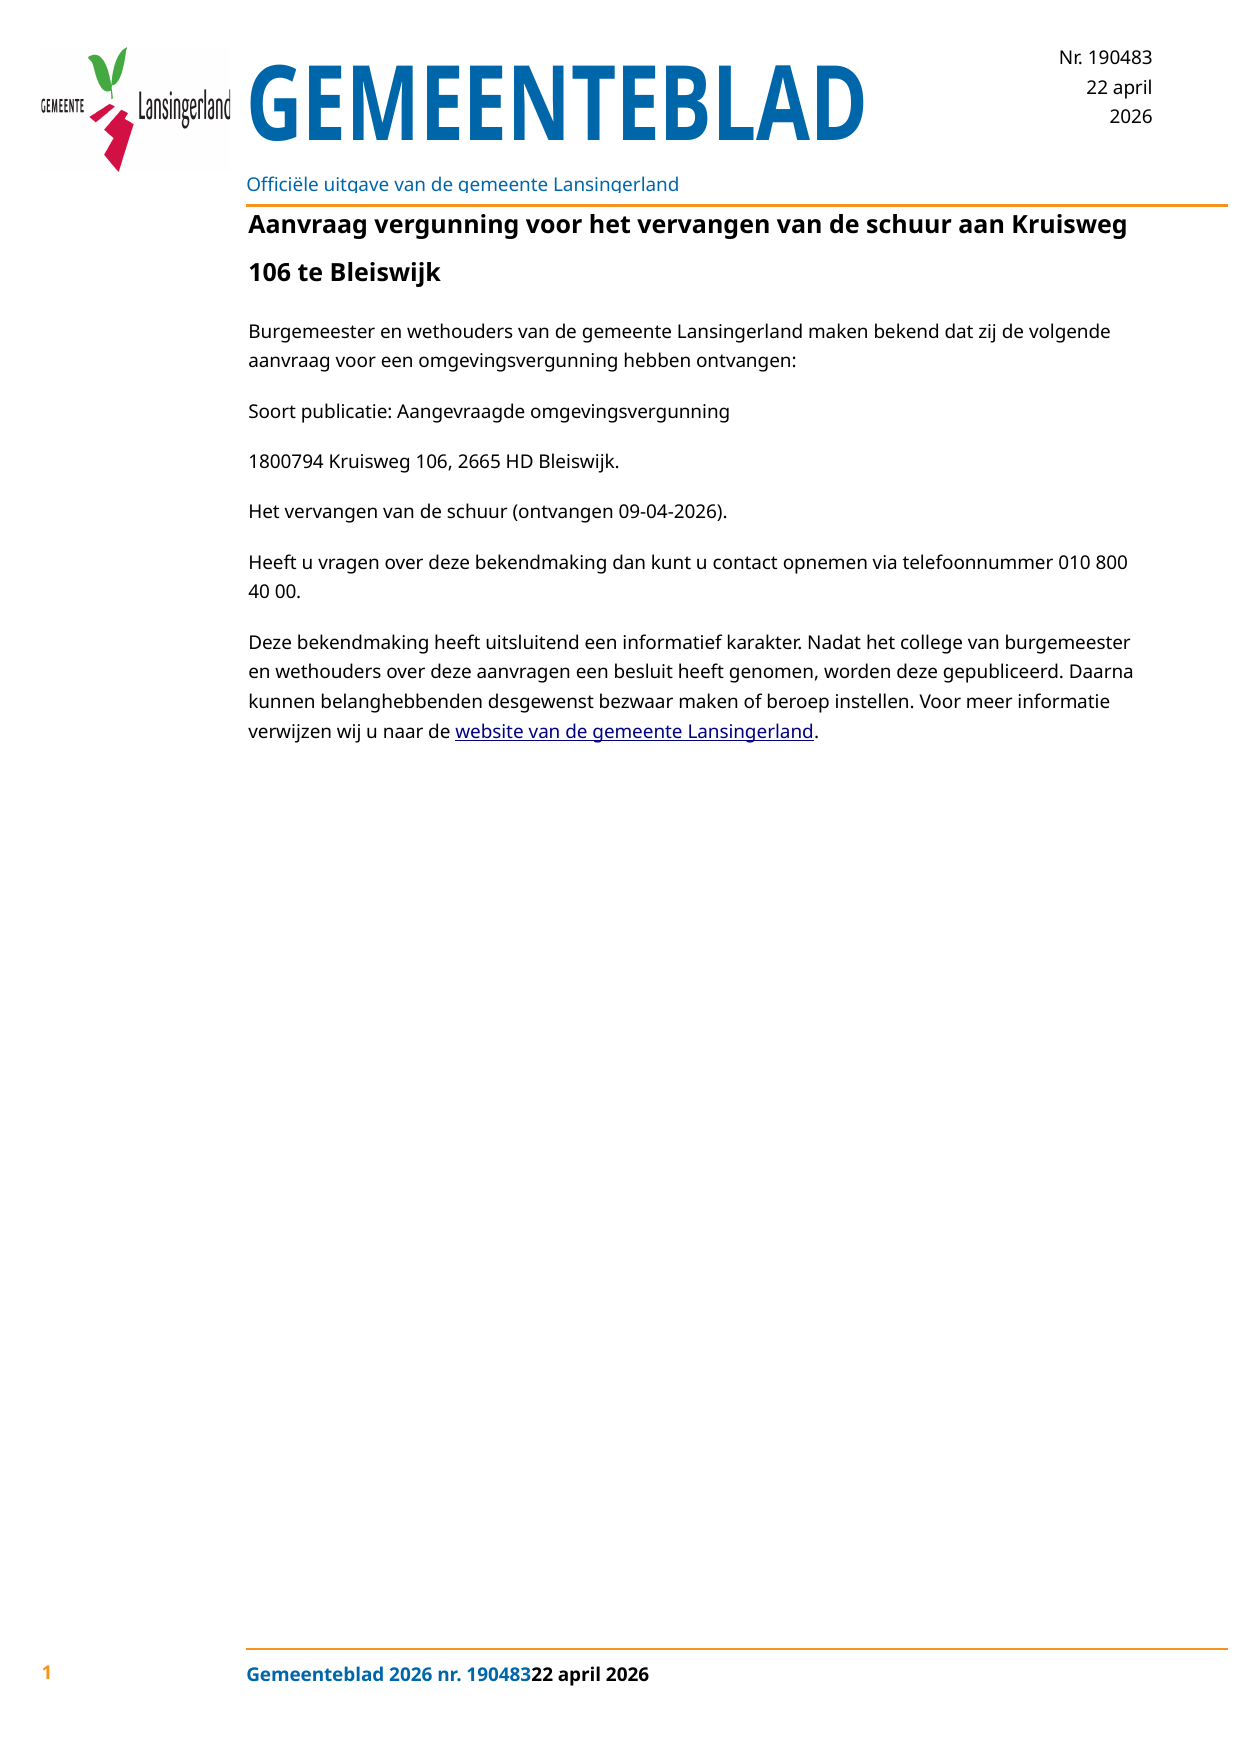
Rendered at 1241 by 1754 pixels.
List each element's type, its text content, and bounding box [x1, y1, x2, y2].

text Het vervangen van de schuur (ontvangen 09-04-2026). [248, 499, 1152, 524]
text Heeft u vragen over deze bekendmaking dan kunt u contact opnemen via telefoonnummer 010 800 40 00. [248, 549, 1152, 604]
picture [41, 47, 231, 172]
text Aanvraag vergunning voor het vervangen van de schuur aan Kruisweg 106 te Bleiswijk [248, 207, 1152, 288]
text 1800794 Kruisweg 106, 2665 HD Bleiswijk. [248, 448, 1152, 474]
text Burgemeester en wethouders van de gemeente Lansingerland maken bekend dat zij de volgende aanvraag voor een omgevingsvergunning hebben ontvangen: [248, 318, 1152, 373]
text Soort publicatie: Aangevraagde omgevingsvergunning [248, 398, 1152, 424]
text Deze bekendmaking heeft uitsluitend een informatief karakter. Nadat het college van burgemeester en wethouders over deze aanvragen een besluit heeft genomen, worden deze gepubliceerd. Daarna kunnen belanghebbenden desgewenst bezwaar maken of beroep instellen. Voor meer informatie verwijzen wij u naar de website van de gemeente Lansingerland. [248, 629, 1152, 744]
